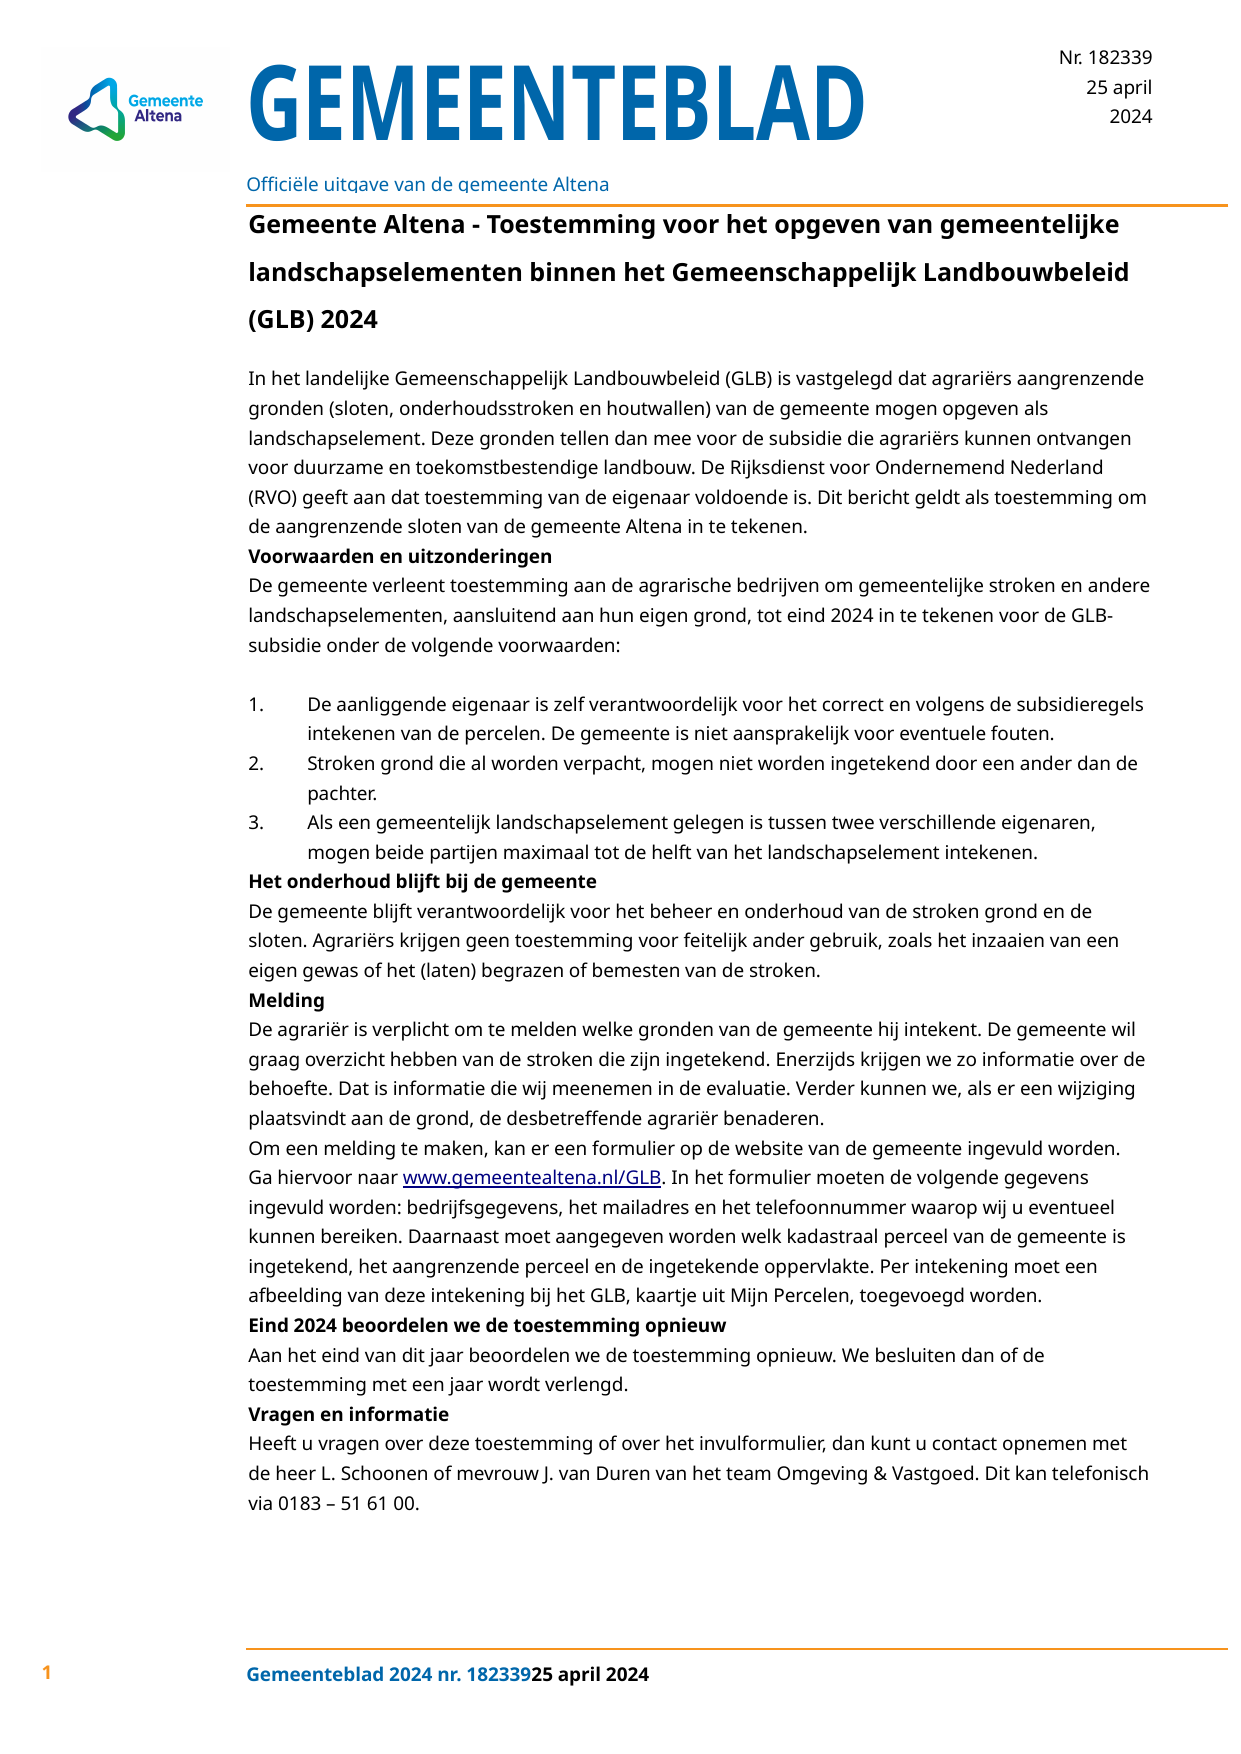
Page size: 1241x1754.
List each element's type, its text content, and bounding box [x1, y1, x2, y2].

text Ga hiervoor naar www.gemeentealtena.nl/GLB. In het formulier moeten de volgende gegevens ingevuld worden: bedrijfsgegevens, het mailadres en het telefoonnummer waarop wij u eventueel kunnen bereiken. Daarnaast moet aangegeven worden welk kadastraal perceel van de gemeente is ingetekend, het aangrenzende perceel en de ingetekende oppervlakte. Per intekening moet een afbeelding van deze intekening bij het GLB, kaartje uit Mijn Percelen, toegevoegd worden. [248, 1164, 1152, 1308]
text Aan het eind van dit jaar beoordelen we de toestemming opnieuw. We besluiten dan of de toestemming met een jaar wordt verlengd. [248, 1342, 1152, 1397]
picture [41, 47, 231, 172]
text Gemeente Altena - Toestemming voor het opgeven van gemeentelijke landschapselementen binnen het Gemeenschappelijk Landbouwbeleid (GLB) 2024 [248, 207, 1152, 336]
text De gemeente verleent toestemming aan de agrarische bedrijven om gemeentelijke stroken en andere landschapselementen, aansluitend aan hun eigen grond, tot eind 2024 in te tekenen voor de GLB-subsidie onder de volgende voorwaarden: [248, 573, 1152, 657]
list Stroken grond die al worden verpacht, mogen niet worden ingetekend door een ander dan de pachter. [248, 750, 1152, 805]
text Melding [248, 987, 1152, 1012]
text Vragen en informatie [248, 1401, 1152, 1427]
list Als een gemeentelijk landschapselement gelegen is tussen twee verschillende eigenaren, mogen beide partijen maximaal tot de helft van het landschapselement intekenen. [248, 809, 1152, 864]
text De agrariër is verplicht om te melden welke gronden van de gemeente hij intekent. De gemeente wil graag overzicht hebben van de stroken die zijn ingetekend. Enerzijds krijgen we zo informatie over de behoefte. Dat is informatie die wij meenemen in de evaluatie. Verder kunnen we, als er een wijziging plaatsvindt aan de grond, de desbetreffende agrariër benaderen. [248, 1016, 1152, 1131]
text Heeft u vragen over deze toestemming of over het invulformulier, dan kunt u contact opnemen met de heer L. Schoonen of mevrouw J. van Duren van het team Omgeving & Vastgoed. Dit kan telefonisch via 0183 – 51 61 00. [248, 1431, 1152, 1515]
text Het onderhoud blijft bij de gemeente [248, 868, 1152, 894]
text In het landelijke Gemeenschappelijk Landbouwbeleid (GLB) is vastgelegd dat agrariërs aangrenzende gronden (sloten, onderhoudsstroken en houtwallen) van de gemeente mogen opgeven als landschapselement. Deze gronden tellen dan mee voor de subsidie die agrariërs kunnen ontvangen voor duurzame en toekomstbestendige landbouw. De Rijksdienst voor Ondernemend Nederland (RVO) geeft aan dat toestemming van de eigenaar voldoende is. Dit bericht geldt als toestemming om de aangrenzende sloten van de gemeente Altena in te tekenen. [248, 366, 1152, 539]
list De aanliggende eigenaar is zelf verantwoordelijk voor het correct en volgens de subsidieregels intekenen van de percelen. De gemeente is niet aansprakelijk voor eventuele fouten. [248, 691, 1152, 746]
text Om een melding te maken, kan er een formulier op de website van de gemeente ingevuld worden. [248, 1135, 1152, 1160]
text Eind 2024 beoordelen we de toestemming opnieuw [248, 1312, 1152, 1338]
text Voorwaarden en uitzonderingen [248, 543, 1152, 569]
text De gemeente blijft verantwoordelijk voor het beheer en onderhoud van de stroken grond en de sloten. Agrariërs krijgen geen toestemming voor feitelijk ander gebruik, zoals het inzaaien van een eigen gewas of het (laten) begrazen of bemesten van de stroken. [248, 898, 1152, 983]
